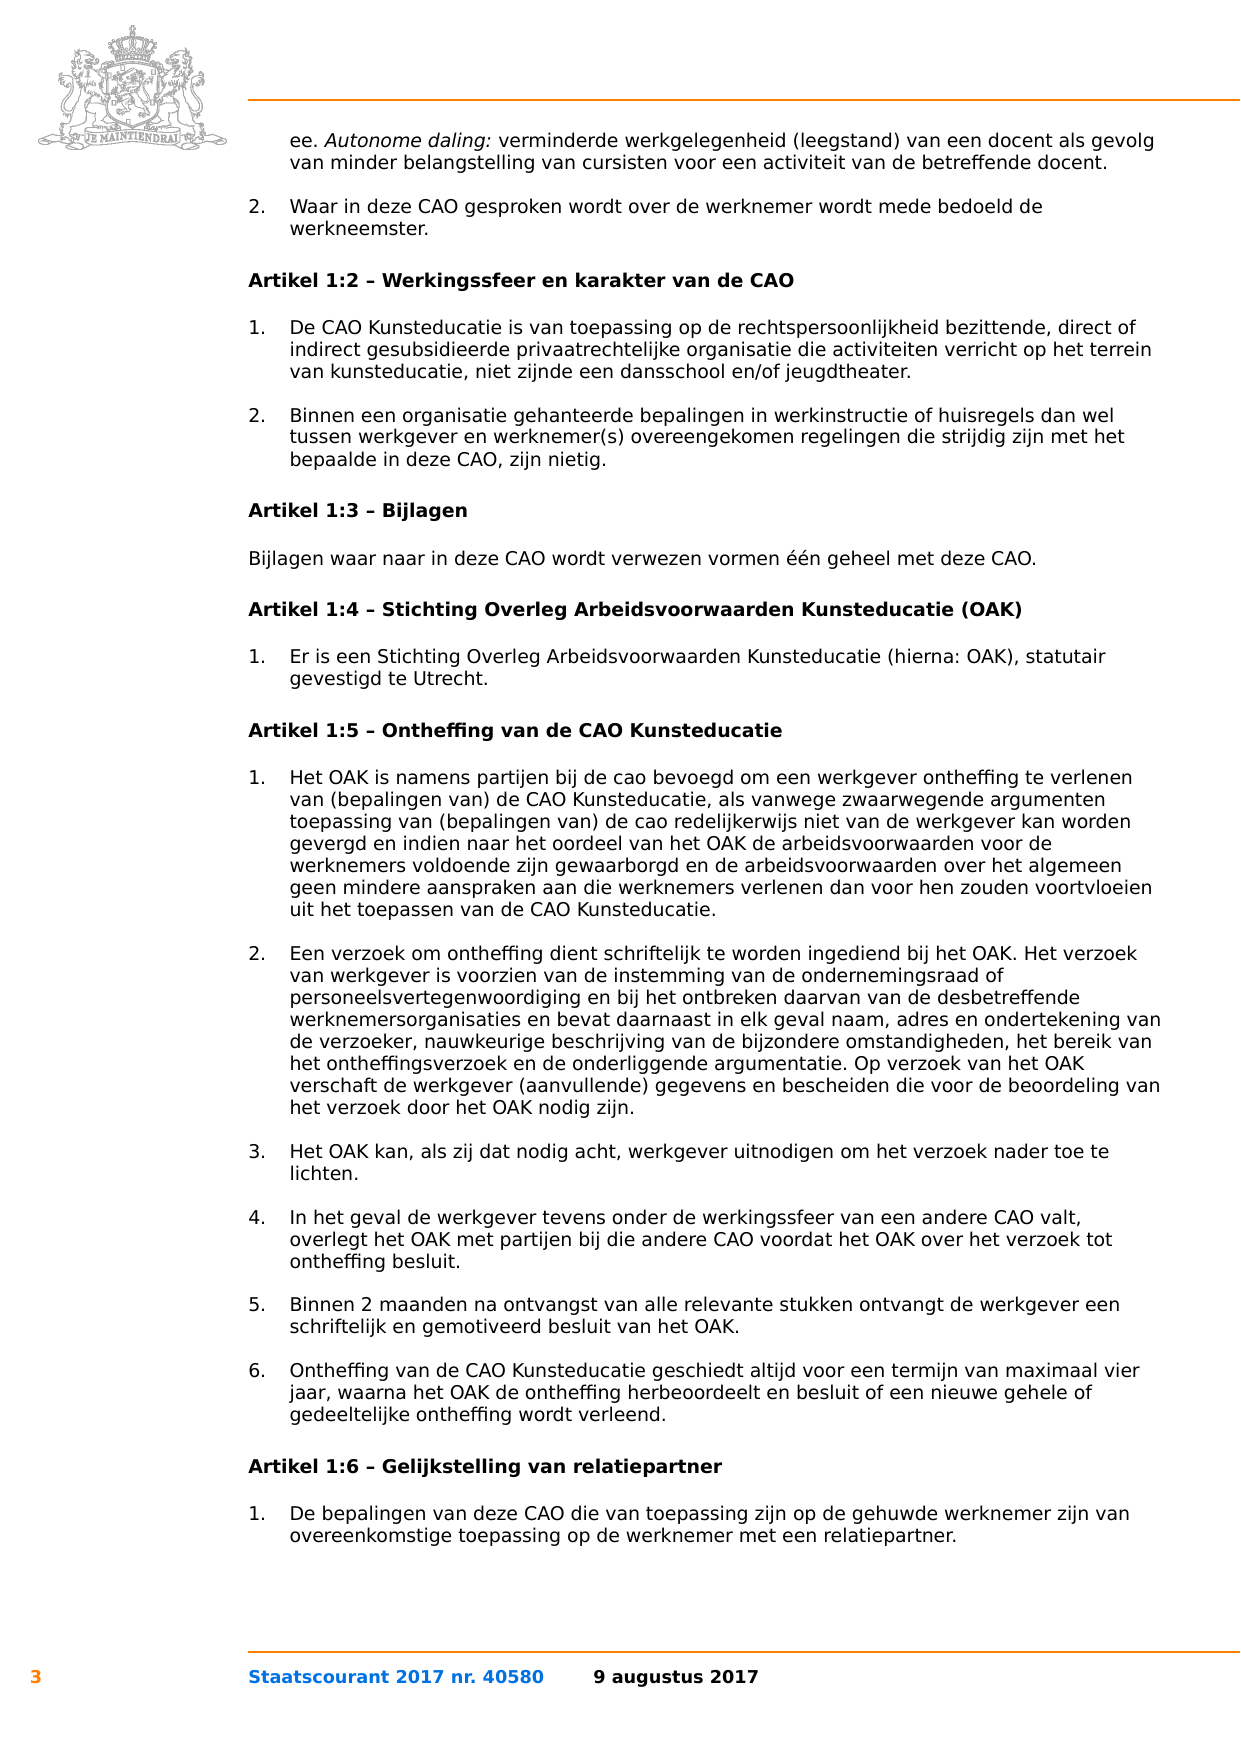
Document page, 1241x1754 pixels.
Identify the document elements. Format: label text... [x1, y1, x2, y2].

picture [38, 25, 227, 150]
text 5. Binnen 2 maanden na ontvangst van alle relevante stukken ontvangt de werkgever een schriftelijk en gemotiveerd besluit van het OAK. [248, 1294, 1163, 1338]
text 1. De CAO Kunsteducatie is van toepassing op de rechtspersoonlijkheid bezittende, direct of indirect gesubsidieerde privaatrechtelijke organisatie die activiteiten verricht op het terrein van kunsteducatie, niet zijnde een dansschool en/of jeugdtheater. [248, 317, 1163, 383]
text 6. Ontheffing van de CAO Kunsteducatie geschiedt altijd voor een termijn van maximaal vier jaar, waarna het OAK de ontheffing herbeoordeelt en besluit of een nieuwe gehele of gedeeltelijke ontheffing wordt verleend. [248, 1360, 1163, 1426]
text ee. Autonome daling: verminderde werkgelegenheid (leegstand) van een docent als gevolg van minder belangstelling van cursisten voor een activiteit van de betreffende docent. [289, 130, 1163, 174]
subtitle Artikel 1:4 – Stichting Overleg Arbeidsvoorwaarden Kunsteducatie (OAK) [248, 599, 1163, 621]
text Bijlagen waar naar in deze CAO wordt verwezen vormen één geheel met deze CAO. [248, 547, 1163, 569]
text 2. Een verzoek om ontheffing dient schriftelijk te worden ingediend bij het OAK. Het verzoek van werkgever is voorzien van de instemming van de ondernemingsraad of personeelsvertegenwoordiging en bij het ontbreken daarvan van de desbetreffende werknemersorganisaties en bevat daarnaast in elk geval naam, adres en ondertekening van de verzoeker, nauwkeurige beschrijving van de bijzondere omstandigheden, het bereik van het ontheffingsverzoek en de onderliggende argumentatie. Op verzoek van het OAK verschaft de werkgever (aanvullende) gegevens en bescheiden die voor de beoordeling van het verzoek door het OAK nodig zijn. [248, 943, 1163, 1119]
subtitle Artikel 1:3 – Bijlagen [248, 500, 1163, 522]
text 1. De bepalingen van deze CAO die van toepassing zijn op de gehuwde werknemer zijn van overeenkomstige toepassing op de werknemer met een relatiepartner. [248, 1503, 1163, 1547]
text 2. Waar in deze CAO gesproken wordt over de werknemer wordt mede bedoeld de werkneemster. [248, 196, 1163, 240]
text 1. Het OAK is namens partijen bij de cao bevoegd om een werkgever ontheffing te verlenen van (bepalingen van) de CAO Kunsteducatie, als vanwege zwaarwegende argumenten toepassing van (bepalingen van) de cao redelijkerwijs niet van de werkgever kan worden gevergd en indien naar het oordeel van het OAK de arbeidsvoorwaarden voor de werknemers voldoende zijn gewaarborgd en de arbeidsvoorwaarden over het algemeen geen mindere aanspraken aan die werknemers verlenen dan voor hen zouden voortvloeien uit het toepassen van de CAO Kunsteducatie. [248, 767, 1163, 921]
text 4. In het geval de werkgever tevens onder de werkingssfeer van een andere CAO valt, overlegt het OAK met partijen bij die andere CAO voordat het OAK over het verzoek tot ontheffing besluit. [248, 1207, 1163, 1272]
text 2. Binnen een organisatie gehanteerde bepalingen in werkinstructie of huisregels dan wel tussen werkgever en werknemer(s) overeengekomen regelingen die strijdig zijn met het bepaalde in deze CAO, zijn nietig. [248, 404, 1163, 470]
subtitle Artikel 1:2 – Werkingssfeer en karakter van de CAO [248, 270, 1163, 292]
subtitle Artikel 1:5 – Ontheffing van de CAO Kunsteducatie [248, 720, 1163, 742]
text 3. Het OAK kan, als zij dat nodig acht, werkgever uitnodigen om het verzoek nader toe te lichten. [248, 1141, 1163, 1185]
subtitle Artikel 1:6 – Gelijkstelling van relatiepartner [248, 1456, 1163, 1478]
text 1. Er is een Stichting Overleg Arbeidsvoorwaarden Kunsteducatie (hierna: OAK), statutair gevestigd te Utrecht. [248, 646, 1163, 690]
